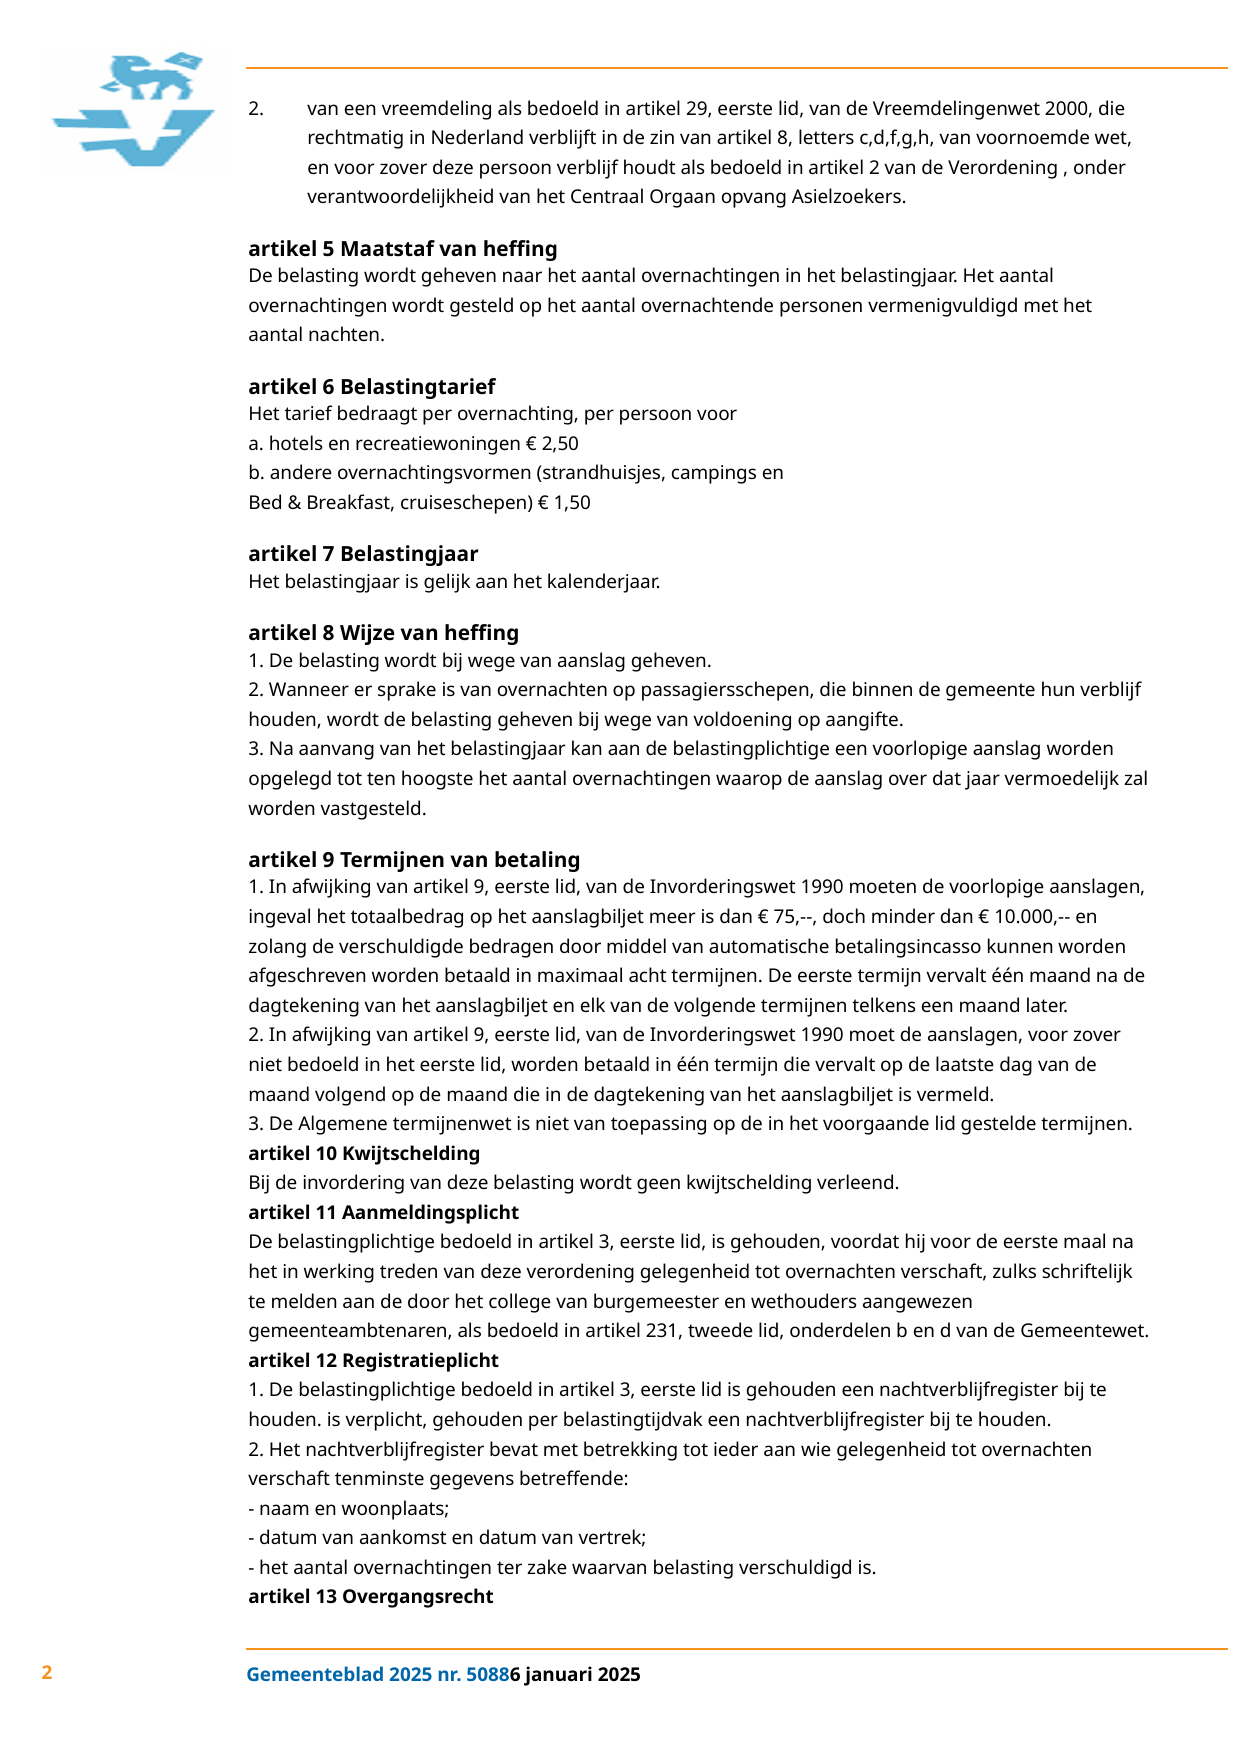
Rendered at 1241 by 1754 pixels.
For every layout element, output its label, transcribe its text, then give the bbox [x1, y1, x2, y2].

text artikel 7 Belastingjaar [248, 539, 1152, 568]
text artikel 11 Aanmeldingsplicht [248, 1199, 1152, 1225]
text Bed & Breakfast, cruiseschepen) € 1,50 [248, 489, 1152, 515]
text b. andere overnachtingsvormen (strandhuisjes, campings en [248, 459, 1152, 485]
text - naam en woonplaats; [248, 1495, 1152, 1521]
text artikel 12 Registratieplicht [248, 1347, 1152, 1373]
text artikel 9 Termijnen van betaling [248, 845, 1152, 874]
text De belastingplichtige bedoeld in artikel 3, eerste lid, is gehouden, voordat hij voor de eerste maal na het in werking treden van deze verordening gelegenheid tot overnachten verschaft, zulks schriftelijk te melden aan de door het college van burgemeester en wethouders aangewezen gemeenteambtenaren, als bedoeld in artikel 231, tweede lid, onderdelen b en d van de Gemeentewet. [248, 1229, 1152, 1343]
text artikel 13 Overgangsrecht [248, 1584, 1152, 1609]
text 1. In afwijking van artikel 9, eerste lid, van de Invorderingswet 1990 moeten de voorlopige aanslagen, ingeval het totaalbedrag op het aanslagbiljet meer is dan € 75,--, doch minder dan € 10.000,-- en zolang de verschuldigde bedragen door middel van automatische betalingsincasso kunnen worden afgeschreven worden betaald in maximaal acht termijnen. De eerste termijn vervalt één maand na de dagtekening van het aanslagbiljet en elk van de volgende termijnen telkens een maand later. [248, 874, 1152, 1018]
text artikel 8 Wijze van heffing [248, 618, 1152, 647]
text artikel 5 Maatstaf van heffing [248, 234, 1152, 262]
text Bij de invordering van deze belasting wordt geen kwijtschelding verleend. [248, 1169, 1152, 1195]
text - datum van aankomst en datum van vertrek; [248, 1524, 1152, 1550]
text 1. De belastingplichtige bedoeld in artikel 3, eerste lid is gehouden een nachtverblijfregister bij te houden. is verplicht, gehouden per belastingtijdvak een nachtverblijfregister bij te houden. [248, 1377, 1152, 1432]
text artikel 6 Belastingtarief [248, 372, 1152, 400]
text 2. Het nachtverblijfregister bevat met betrekking tot ieder aan wie gelegenheid tot overnachten verschaft tenminste gegevens betreffende: [248, 1436, 1152, 1491]
text Het tarief bedraagt per overnachting, per persoon voor [248, 400, 1152, 426]
text Het belastingjaar is gelijk aan het kalenderjaar. [248, 568, 1152, 594]
text - het aantal overnachtingen ter zake waarvan belasting verschuldigd is. [248, 1554, 1152, 1580]
list van een vreemdeling als bedoeld in artikel 29, eerste lid, van de Vreemdelingenwet 2000, die rechtmatig in Nederland verblijft in de zin van artikel 8, letters c,d,f,g,h, van voornoemde wet, en voor zover deze persoon verblijf houdt als bedoeld in artikel 2 van de Verordening , onder verantwoordelijkheid van het Centraal Orgaan opvang Asielzoekers. [248, 95, 1152, 209]
text 2. Wanneer er sprake is van overnachten op passagiersschepen, die binnen de gemeente hun verblijf houden, wordt de belasting geheven bij wege van voldoening op aangifte. [248, 676, 1152, 732]
text 3. De Algemene termijnenwet is niet van toepassing op de in het voorgaande lid gestelde termijnen. [248, 1110, 1152, 1136]
text artikel 10 Kwijtschelding [248, 1140, 1152, 1166]
text a. hotels en recreatiewoningen € 2,50 [248, 430, 1152, 456]
picture [41, 47, 231, 172]
text 3. Na aanvang van het belastingjaar kan aan de belastingplichtige een voorlopige aanslag worden opgelegd tot ten hoogste het aantal overnachtingen waarop de aanslag over dat jaar vermoedelijk zal worden vastgesteld. [248, 736, 1152, 821]
text 2. In afwijking van artikel 9, eerste lid, van de Invorderingswet 1990 moet de aanslagen, voor zover niet bedoeld in het eerste lid, worden betaald in één termijn die vervalt op de laatste dag van de maand volgend op de maand die in de dagtekening van het aanslagbiljet is vermeld. [248, 1022, 1152, 1106]
text De belasting wordt geheven naar het aantal overnachtingen in het belastingjaar. Het aantal overnachtingen wordt gesteld op het aantal overnachtende personen vermenigvuldigd met het aantal nachten. [248, 262, 1152, 347]
text 1. De belasting wordt bij wege van aanslag geheven. [248, 647, 1152, 673]
